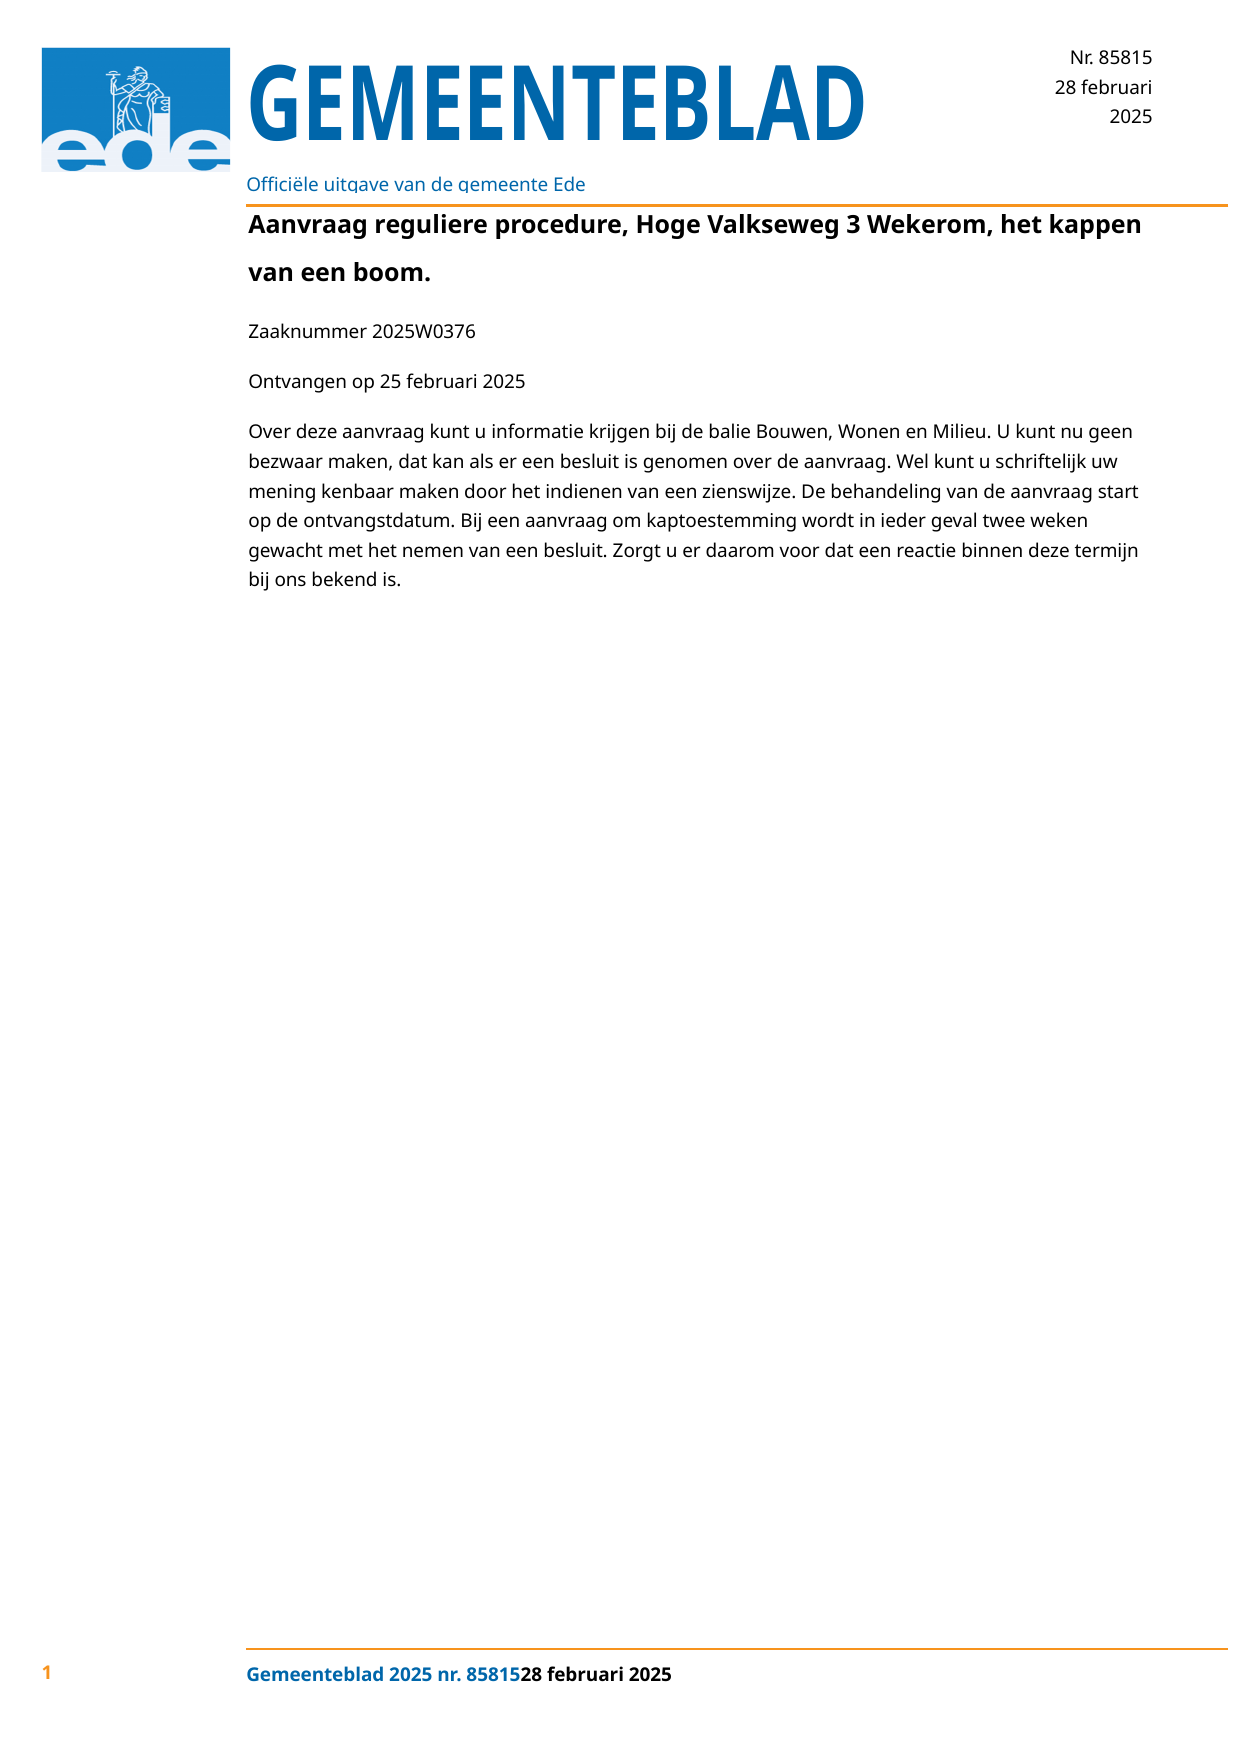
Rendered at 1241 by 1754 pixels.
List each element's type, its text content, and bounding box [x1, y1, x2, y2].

picture [41, 47, 231, 172]
text Zaaknummer 2025W0376 [248, 318, 1152, 344]
text Ontvangen op 25 februari 2025 [248, 368, 1152, 394]
text Over deze aanvraag kunt u informatie krijgen bij de balie Bouwen, Wonen en Milieu. U kunt nu geen bezwaar maken, dat kan als er een besluit is genomen over de aanvraag. Wel kunt u schriftelijk uw mening kenbaar maken door het indienen van een zienswijze. De behandeling van de aanvraag start op de ontvangstdatum. Bij een aanvraag om kaptoestemming wordt in ieder geval twee weken gewacht met het nemen van een besluit. Zorgt u er daarom voor dat een reactie binnen deze termijn bij ons bekend is. [248, 419, 1152, 592]
text Aanvraag reguliere procedure, Hoge Valkseweg 3 Wekerom, het kappen van een boom. [248, 207, 1152, 288]
